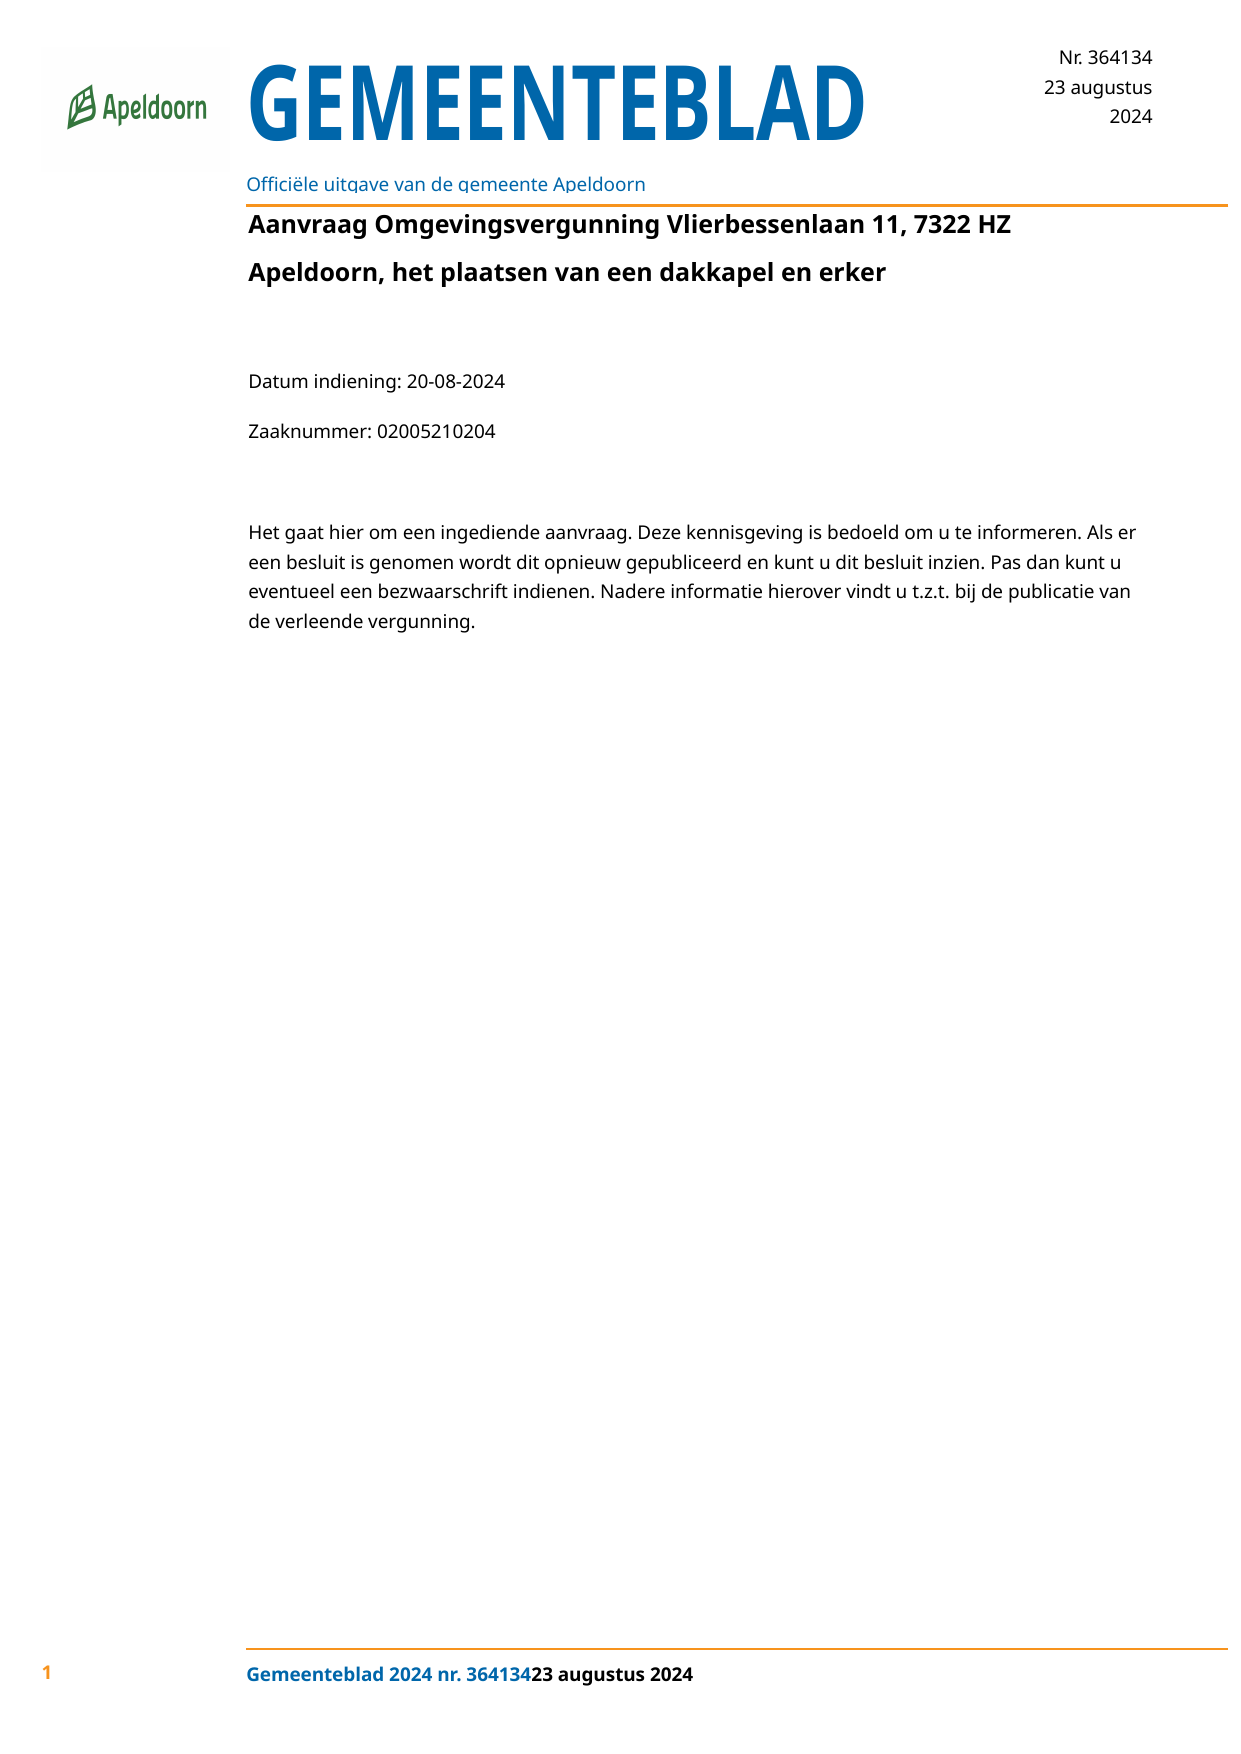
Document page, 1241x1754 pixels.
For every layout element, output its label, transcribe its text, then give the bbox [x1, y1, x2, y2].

picture [41, 47, 231, 172]
text Zaaknummer: 02005210204 [248, 419, 1152, 444]
text Het gaat hier om een ingediende aanvraag. Deze kennisgeving is bedoeld om u te informeren. Als er een besluit is genomen wordt dit opnieuw gepubliceerd en kunt u dit besluit inzien. Pas dan kunt u eventueel een bezwaarschrift indienen. Nadere informatie hierover vindt u t.z.t. bij de publicatie van de verleende vergunning. [248, 519, 1152, 634]
text Datum indiening: 20-08-2024 [248, 368, 1152, 394]
text Aanvraag Omgevingsvergunning Vlierbessenlaan 11, 7322 HZ Apeldoorn, het plaatsen van een dakkapel en erker [248, 207, 1152, 288]
